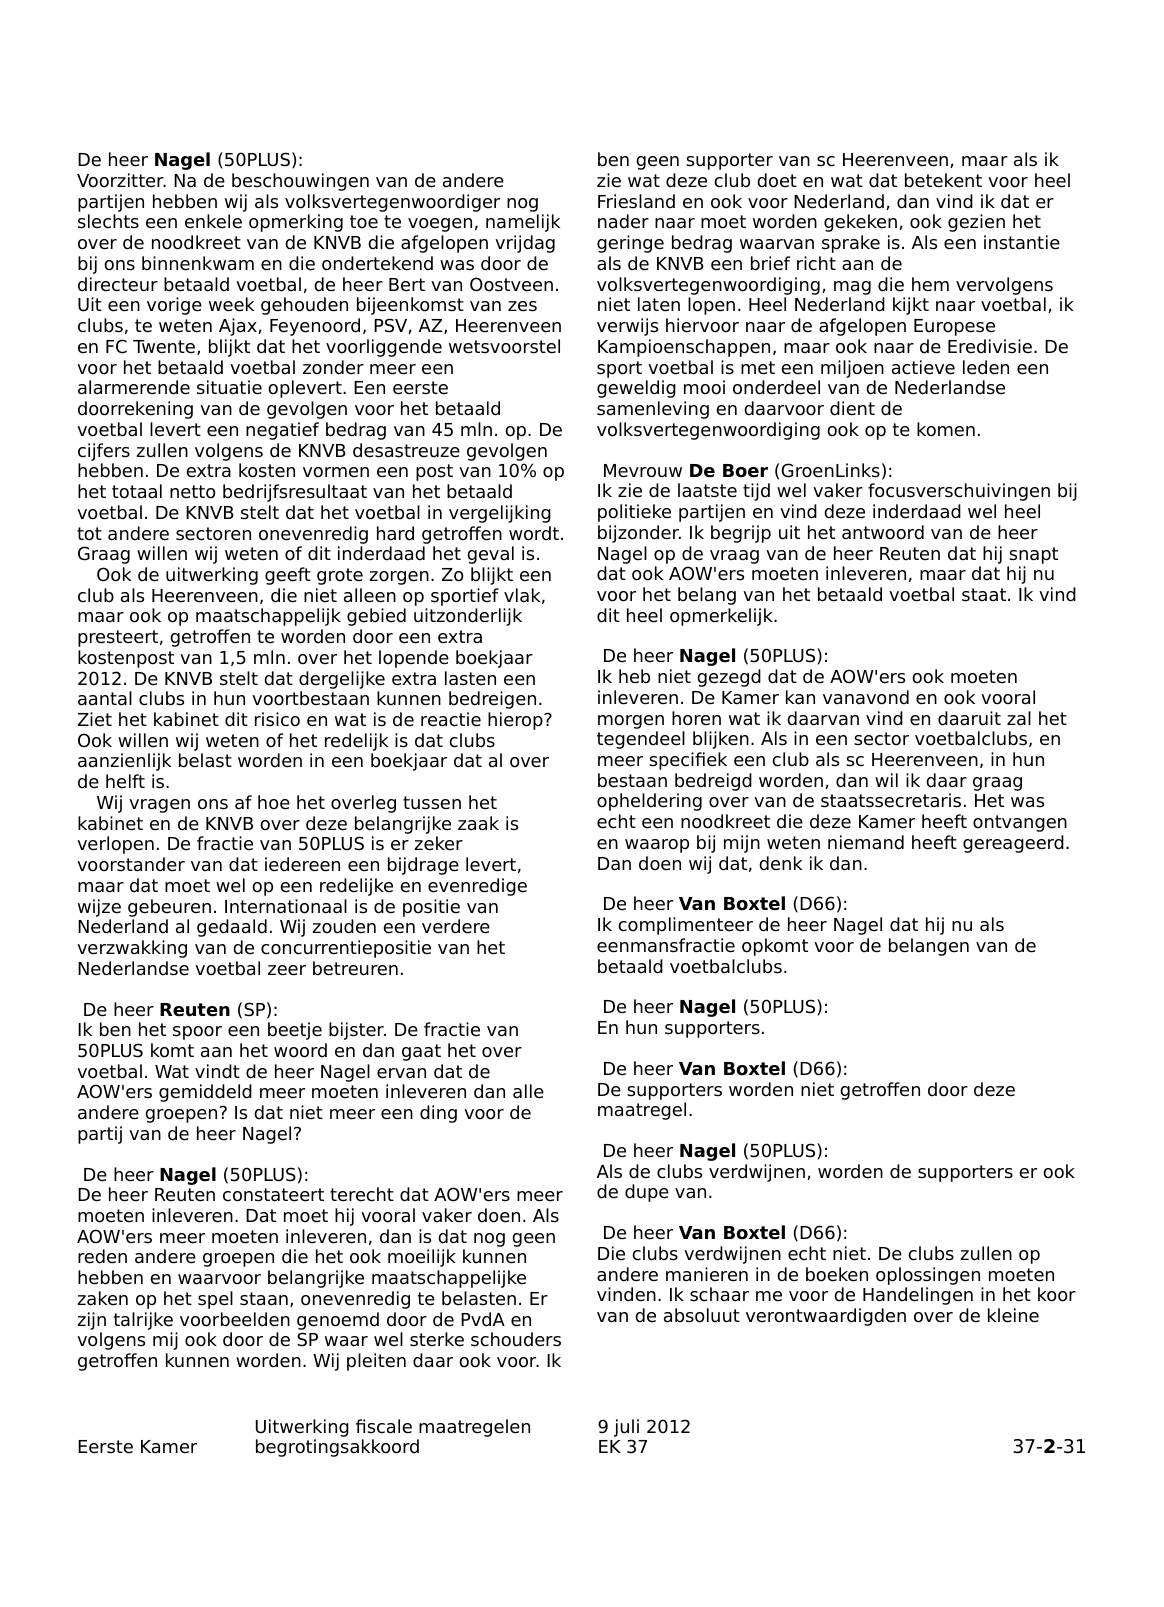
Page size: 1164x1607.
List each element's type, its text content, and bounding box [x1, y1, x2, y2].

text ben geen supporter van sc Heerenveen, maar als ik zie wat deze club doet en wat dat betekent voor heel Friesland en ook voor Nederland, dan vind ik dat er nader naar moet worden gekeken, ook gezien het geringe bedrag waarvan sprake is. Als een instantie als de KNVB een brief richt aan de volksvertegenwoordiging, mag die hem vervolgens niet laten lopen. Heel Nederland kijkt naar voetbal, ik verwijs hiervoor naar de afgelopen Europese Kampioenschappen, maar ook naar de Eredivisie. De sport voetbal is met een miljoen actieve leden een geweldig mooi onderdeel van de Nederlandse samenleving en daarvoor dient de volksvertegenwoordiging ook op te komen. [596, 150, 1087, 440]
text Voorzitter. Na de beschouwingen van de andere partijen hebben wij als volksvertegenwoordiger nog slechts een enkele opmerking toe te voegen, namelijk over de noodkreet van de KNVB die afgelopen vrijdag bij ons binnenkwam en die ondertekend was door de directeur betaald voetbal, de heer Bert van Oostveen. Uit een vorige week gehouden bijeenkomst van zes clubs, te weten Ajax, Feyenoord, PSV, AZ, Heerenveen en FC Twente, blijkt dat het voorliggende wetsvoorstel voor het betaald voetbal zonder meer een alarmerende situatie oplevert. Een eerste doorrekening van de gevolgen voor het betaald voetbal levert een negatief bedrag van 45 mln. op. De cijfers zullen volgens de KNVB desastreuze gevolgen hebben. De extra kosten vormen een post van 10% op het totaal netto bedrijfsresultaat van het betaald voetbal. De KNVB stelt dat het voetbal in vergelijking tot andere sectoren onevenredig hard getroffen wordt. Graag willen wij weten of dit inderdaad het geval is. [77, 171, 567, 565]
text Wij vragen ons af hoe het overleg tussen het kabinet en de KNVB over deze belangrijke zaak is verlopen. De fractie van 50PLUS is er zeker voorstander van dat iedereen een bijdrage levert, maar dat moet wel op een redelijke en evenredige wijze gebeuren. Internationaal is de positie van Nederland al gedaald. Wij zouden een verdere verzwakking van de concurrentiepositie van het Nederlandse voetbal zeer betreuren. [77, 793, 567, 979]
text Ik zie de laatste tijd wel vaker focusverschuivingen bij politieke partijen en vind deze inderdaad wel heel bijzonder. Ik begrijp uit het antwoord van de heer Nagel op de vraag van de heer Reuten dat hij snapt dat ook AOW'ers moeten inleveren, maar dat hij nu voor het belang van het betaald voetbal staat. Ik vind dit heel opmerkelijk. [596, 481, 1087, 626]
text Mevrouw De Boer (GroenLinks): [596, 460, 1087, 481]
text En hun supporters. [596, 1018, 1087, 1039]
text De heer Reuten constateert terecht dat AOW'ers meer moeten inleveren. Dat moet hij vooral vaker doen. Als AOW'ers meer moeten inleveren, dan is dat nog geen reden andere groepen die het ook moeilijk kunnen hebben en waarvoor belangrijke maatschappelijke zaken op het spel staan, onevenredig te belasten. Er zijn talrijke voorbeelden genoemd door de PvdA en volgens mij ook door de SP waar wel sterke schouders getroffen kunnen worden. Wij pleiten daar ook voor. Ik [77, 1185, 567, 1372]
text Ik ben het spoor een beetje bijster. De fractie van 50PLUS komt aan het woord en dan gaat het over voetbal. Wat vindt de heer Nagel ervan dat de AOW'ers gemiddeld meer moeten inleveren dan alle andere groepen? Is dat niet meer een ding voor de partij van de heer Nagel? [77, 1020, 567, 1144]
text De heer Van Boxtel (D66): [596, 894, 1087, 915]
text De heer Nagel (50PLUS): [596, 1141, 1087, 1162]
text De heer Nagel (50PLUS): [77, 1164, 567, 1185]
text De heer Van Boxtel (D66): [596, 1059, 1087, 1079]
text Ook de uitwerking geeft grote zorgen. Zo blijkt een club als Heerenveen, die niet alleen op sportief vlak, maar ook op maatschappelijk gebied uitzonderlijk presteert, getroffen te worden door een extra kostenpost van 1,5 mln. over het lopende boekjaar 2012. De KNVB stelt dat dergelijke extra lasten een aantal clubs in hun voortbestaan kunnen bedreigen. Ziet het kabinet dit risico en wat is de reactie hierop? Ook willen wij weten of het redelijk is dat clubs aanzienlijk belast worden in een boekjaar dat al over de helft is. [77, 565, 567, 793]
text De supporters worden niet getroffen door deze maatregel. [596, 1079, 1087, 1121]
text Ik heb niet gezegd dat de AOW'ers ook moeten inleveren. De Kamer kan vanavond en ook vooral morgen horen wat ik daarvan vind en daaruit zal het tegendeel blijken. Als in een sector voetbalclubs, en meer specifiek een club als sc Heerenveen, in hun bestaan bedreigd worden, dan wil ik daar graag opheldering over van de staatssecretaris. Het was echt een noodkreet die deze Kamer heeft ontvangen en waarop bij mijn weten niemand heeft gereageerd. Dan doen wij dat, denk ik dan. [596, 667, 1087, 874]
text Die clubs verdwijnen echt niet. De clubs zullen op andere manieren in de boeken oplossingen moeten vinden. Ik schaar me voor de Handelingen in het koor van de absoluut verontwaardigden over de kleine [596, 1244, 1087, 1327]
text De heer Nagel (50PLUS): [596, 646, 1087, 667]
text Ik complimenteer de heer Nagel dat hij nu als eenmansfractie opkomt voor de belangen van de betaald voetbalclubs. [596, 915, 1087, 977]
text De heer Van Boxtel (D66): [596, 1223, 1087, 1244]
text De heer Nagel (50PLUS): [596, 997, 1087, 1018]
text De heer Nagel (50PLUS): [77, 150, 567, 171]
text De heer Reuten (SP): [77, 999, 567, 1020]
text Als de clubs verdwijnen, worden de supporters er ook de dupe van. [596, 1162, 1087, 1203]
